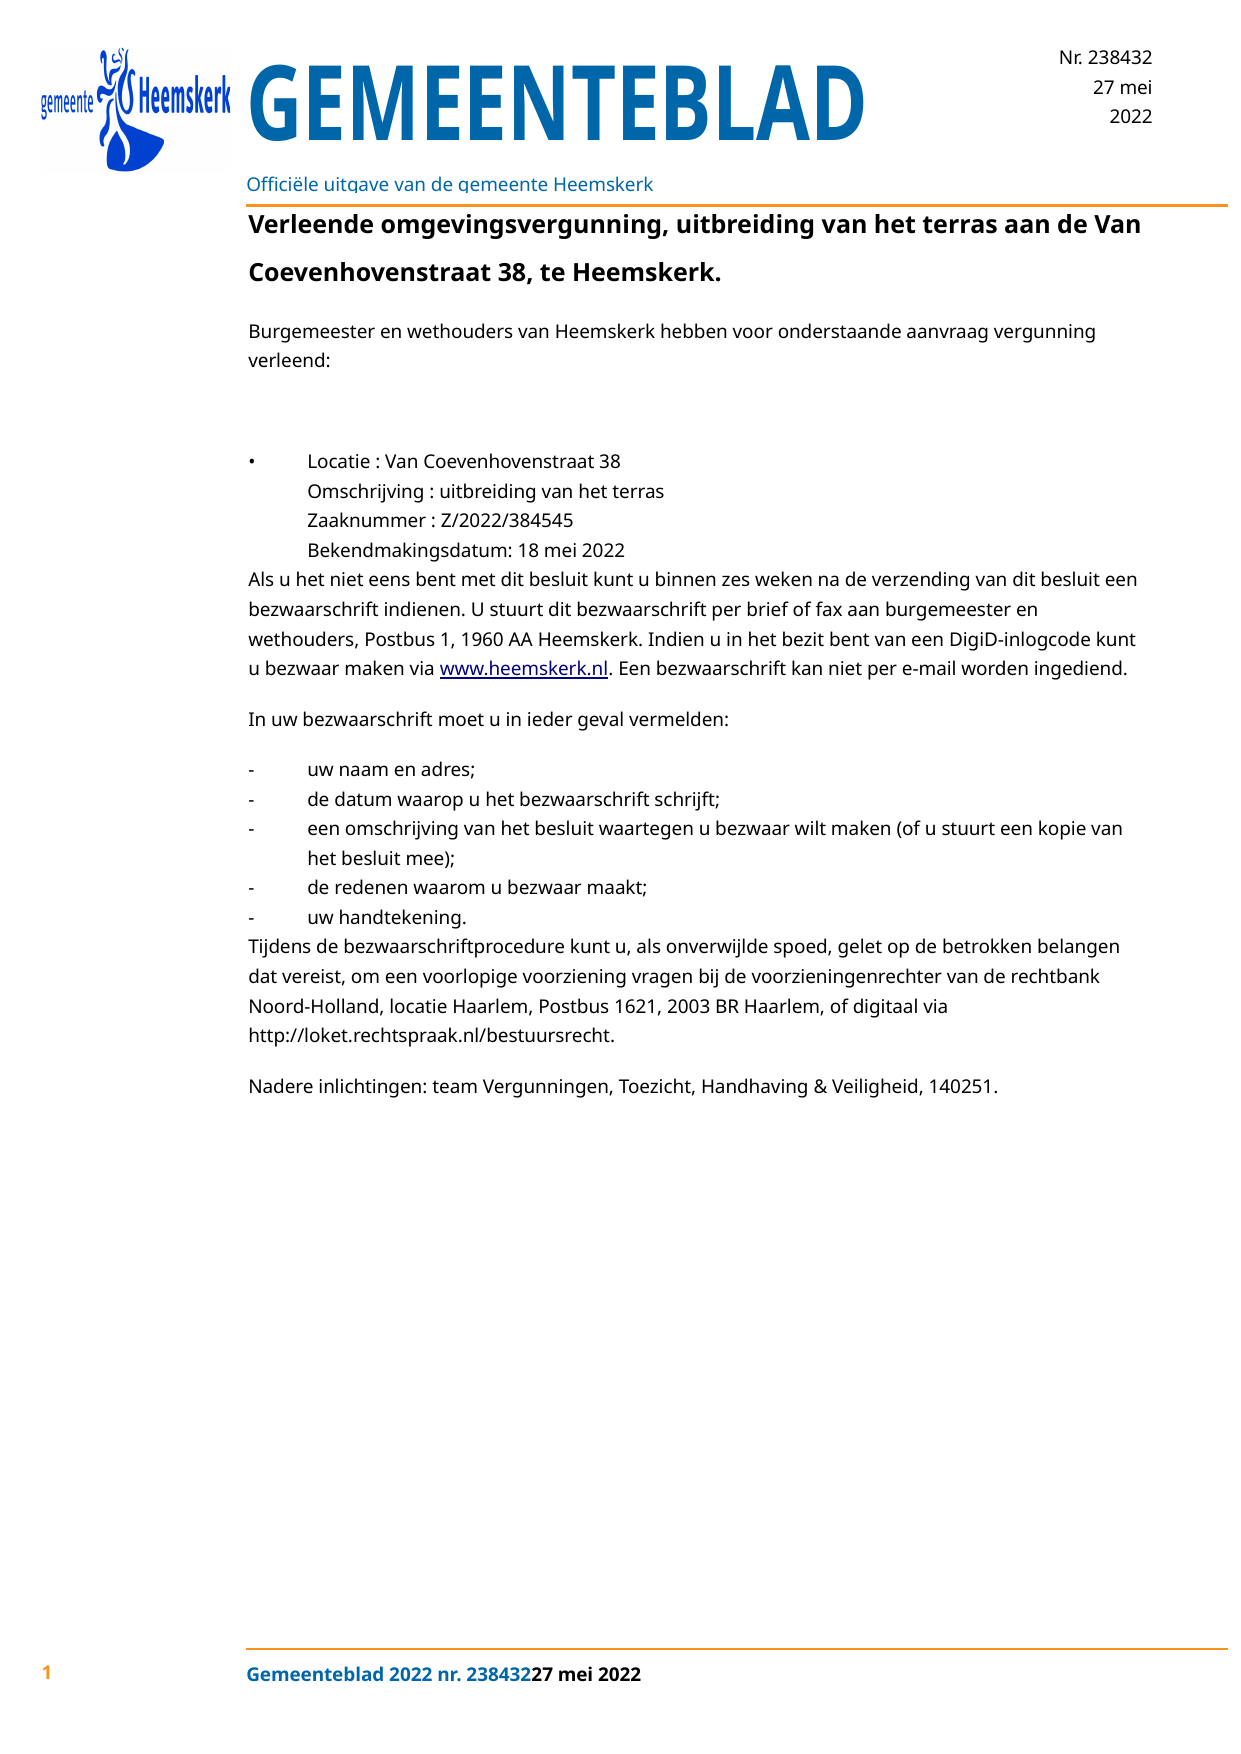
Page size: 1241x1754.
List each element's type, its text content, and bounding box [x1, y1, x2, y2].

list Omschrijving : uitbreiding van het terras [248, 478, 1152, 504]
list Zaaknummer : Z/2022/384545 [248, 507, 1152, 533]
list de datum waarop u het bezwaarschrift schrijft; [248, 786, 1152, 812]
list Bekendmakingsdatum: 18 mei 2022 [248, 537, 1152, 563]
list uw handtekening. [248, 904, 1152, 930]
text In uw bezwaarschrift moet u in ieder geval vermelden: [248, 706, 1152, 732]
list de redenen waarom u bezwaar maakt; [248, 874, 1152, 900]
text Verleende omgevingsvergunning, uitbreiding van het terras aan de Van Coevenhovenstraat 38, te Heemskerk. [248, 207, 1152, 288]
text Nadere inlichtingen: team Vergunningen, Toezicht, Handhaving & Veiligheid, 140251. [248, 1073, 1152, 1099]
list een omschrijving van het besluit waartegen u bezwaar wilt maken (of u stuurt een kopie van het besluit mee); [248, 815, 1152, 871]
text Tijdens de bezwaarschriftprocedure kunt u, als onverwijlde spoed, gelet op de betrokken belangen dat vereist, om een voorlopige voorziening vragen bij de voorzieningenrechter van de rechtbank Noord-Holland, locatie Haarlem, Postbus 1621, 2003 BR Haarlem, of digitaal via http://loket.rechtspraak.nl/bestuursrecht. [248, 934, 1152, 1048]
text Als u het niet eens bent met dit besluit kunt u binnen zes weken na de verzending van dit besluit een bezwaarschrift indienen. U stuurt dit bezwaarschrift per brief of fax aan burgemeester en wethouders, Postbus 1, 1960 AA Heemskerk. Indien u in het bezit bent van een DigiD-inlogcode kunt u bezwaar maken via www.heemskerk.nl. Een bezwaarschrift kan niet per e-mail worden ingediend. [248, 567, 1152, 681]
list Locatie : Van Coevenhovenstraat 38 [248, 448, 1152, 474]
picture [41, 47, 231, 172]
text Burgemeester en wethouders van Heemskerk hebben voor onderstaande aanvraag vergunning verleend: [248, 318, 1152, 373]
list uw naam en adres; [248, 756, 1152, 782]
